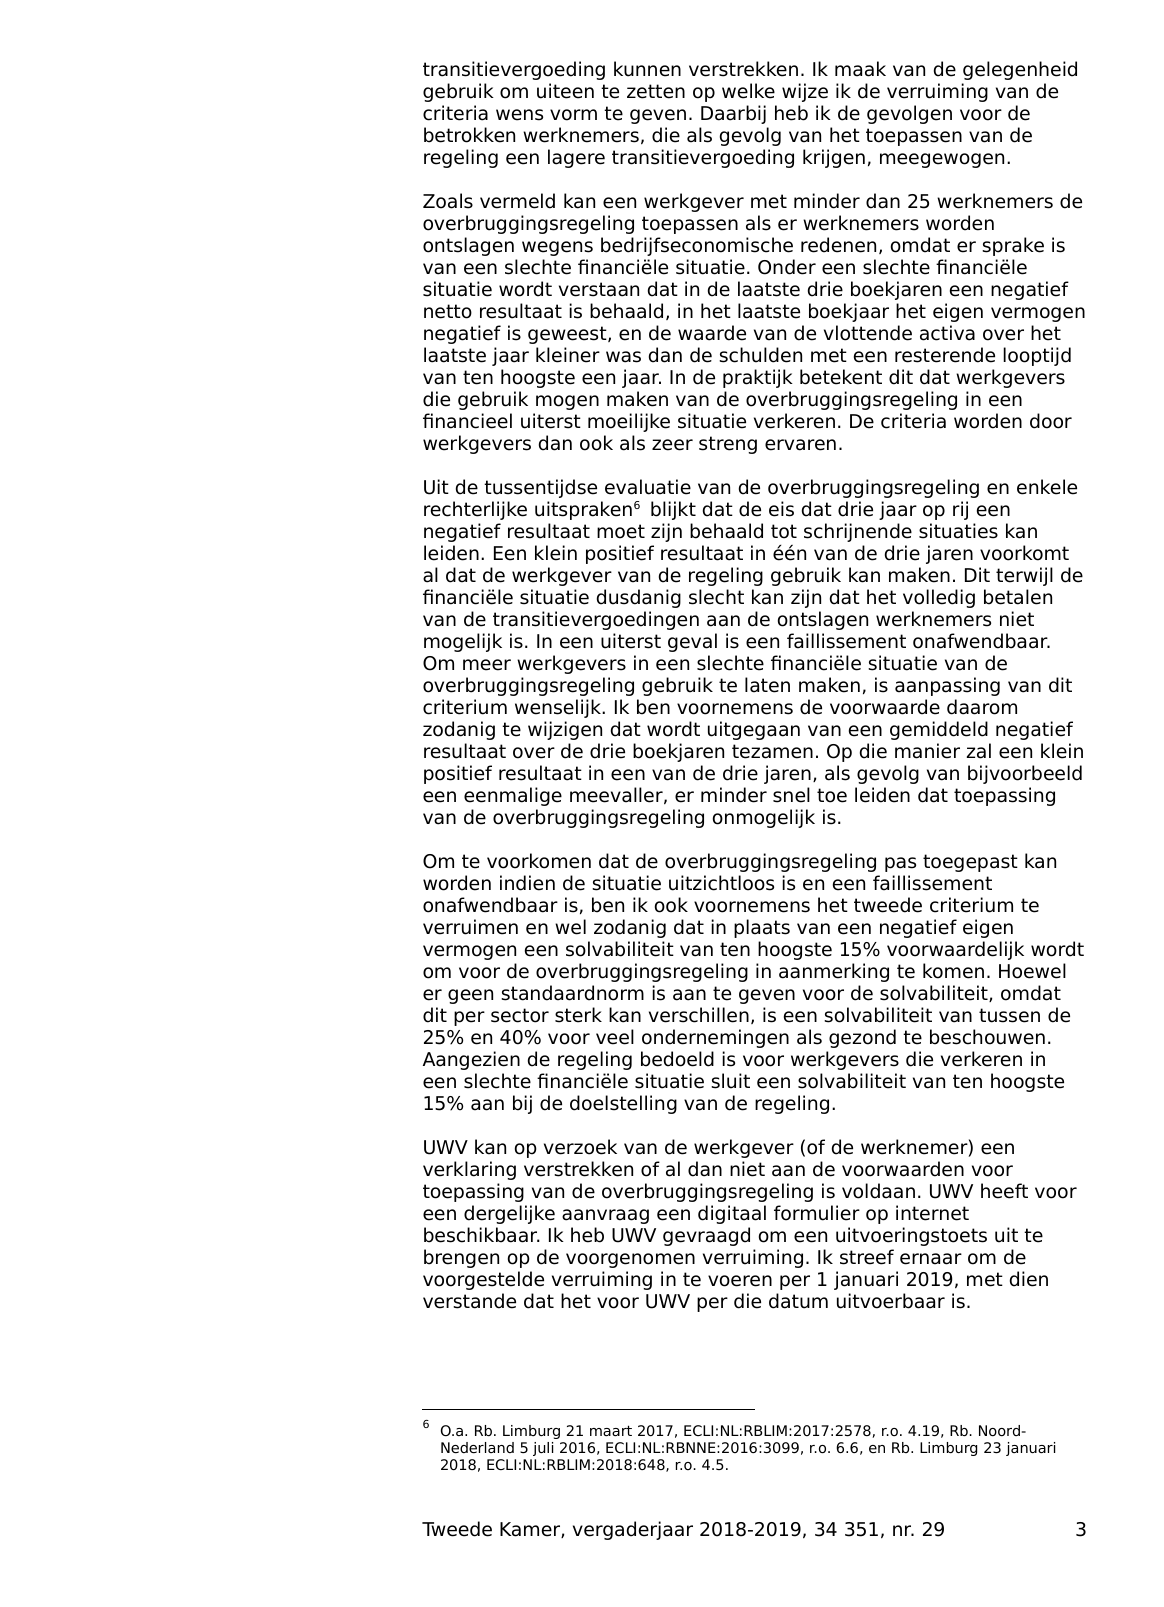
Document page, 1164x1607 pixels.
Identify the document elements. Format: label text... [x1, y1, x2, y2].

text Om te voorkomen dat de overbruggingsregeling pas toegepast kan worden indien de situatie uitzichtloos is en een faillissement onafwendbaar is, ben ik ook voornemens het tweede criterium te verruimen en wel zodanig dat in plaats van een negatief eigen vermogen een solvabiliteit van ten hoogste 15% voorwaardelijk wordt om voor de overbruggingsregeling in aanmerking te komen. Hoewel er geen standaardnorm is aan te geven voor de solvabiliteit, omdat dit per sector sterk kan verschillen, is een solvabiliteit van tussen de 25% en 40% voor veel ondernemingen als gezond te beschouwen. Aangezien de regeling bedoeld is voor werkgevers die verkeren in een slechte financiële situatie sluit een solvabiliteit van ten hoogste 15% aan bij de doelstelling van de regeling. [422, 851, 1087, 1115]
text O.a. Rb. Limburg 21 maart 2017, ECLI:NL:RBLIM:2017:2578, r.o. 4.19, Rb. Noord-Nederland 5 juli 2016, ECLI:NL:RBNNE:2016:3099, r.o. 6.6, en Rb. Limburg 23 januari 2018, ECLI:NL:RBLIM:2018:648, r.o. 4.5. [422, 1418, 1087, 1474]
text Zoals vermeld kan een werkgever met minder dan 25 werknemers de overbruggingsregeling toepassen als er werknemers worden ontslagen wegens bedrijfseconomische redenen, omdat er sprake is van een slechte financiële situatie. Onder een slechte financiële situatie wordt verstaan dat in de laatste drie boekjaren een negatief netto resultaat is behaald, in het laatste boekjaar het eigen vermogen negatief is geweest, en de waarde van de vlottende activa over het laatste jaar kleiner was dan de schulden met een resterende looptijd van ten hoogste een jaar. In de praktijk betekent dit dat werkgevers die gebruik mogen maken van de overbruggingsregeling in een financieel uiterst moeilijke situatie verkeren. De criteria worden door werkgevers dan ook als zeer streng ervaren. [422, 191, 1087, 455]
text Uit de tussentijdse evaluatie van de overbruggingsregeling en enkele rechterlijke uitspraken blijkt dat de eis dat drie jaar op rij een negatief resultaat moet zijn behaald tot schrijnende situaties kan leiden. Een klein positief resultaat in één van de drie jaren voorkomt al dat de werkgever van de regeling gebruik kan maken. Dit terwijl de financiële situatie dusdanig slecht kan zijn dat het volledig betalen van de transitievergoedingen aan de ontslagen werknemers niet mogelijk is. In een uiterst geval is een faillissement onafwendbaar. Om meer werkgevers in een slechte financiële situatie van de overbruggingsregeling gebruik te laten maken, is aanpassing van dit criterium wenselijk. Ik ben voornemens de voorwaarde daarom zodanig te wijzigen dat wordt uitgegaan van een gemiddeld negatief resultaat over de drie boekjaren tezamen. Op die manier zal een klein positief resultaat in een van de drie jaren, als gevolg van bijvoorbeeld een eenmalige meevaller, er minder snel toe leiden dat toepassing van de overbruggingsregeling onmogelijk is. [422, 477, 1087, 829]
text UWV kan op verzoek van de werkgever (of de werknemer) een verklaring verstrekken of al dan niet aan de voorwaarden voor toepassing van de overbruggingsregeling is voldaan. UWV heeft voor een dergelijke aanvraag een digitaal formulier op internet beschikbaar. Ik heb UWV gevraagd om een uitvoeringstoets uit te brengen op de voorgenomen verruiming. Ik streef ernaar om de voorgestelde verruiming in te voeren per 1 januari 2019, met dien verstande dat het voor UWV per die datum uitvoerbaar is. [422, 1137, 1087, 1313]
text transitievergoeding kunnen verstrekken. Ik maak van de gelegenheid gebruik om uiteen te zetten op welke wijze ik de verruiming van de criteria wens vorm te geven. Daarbij heb ik de gevolgen voor de betrokken werknemers, die als gevolg van het toepassen van de regeling een lagere transitievergoeding krijgen, meegewogen. [422, 59, 1087, 169]
